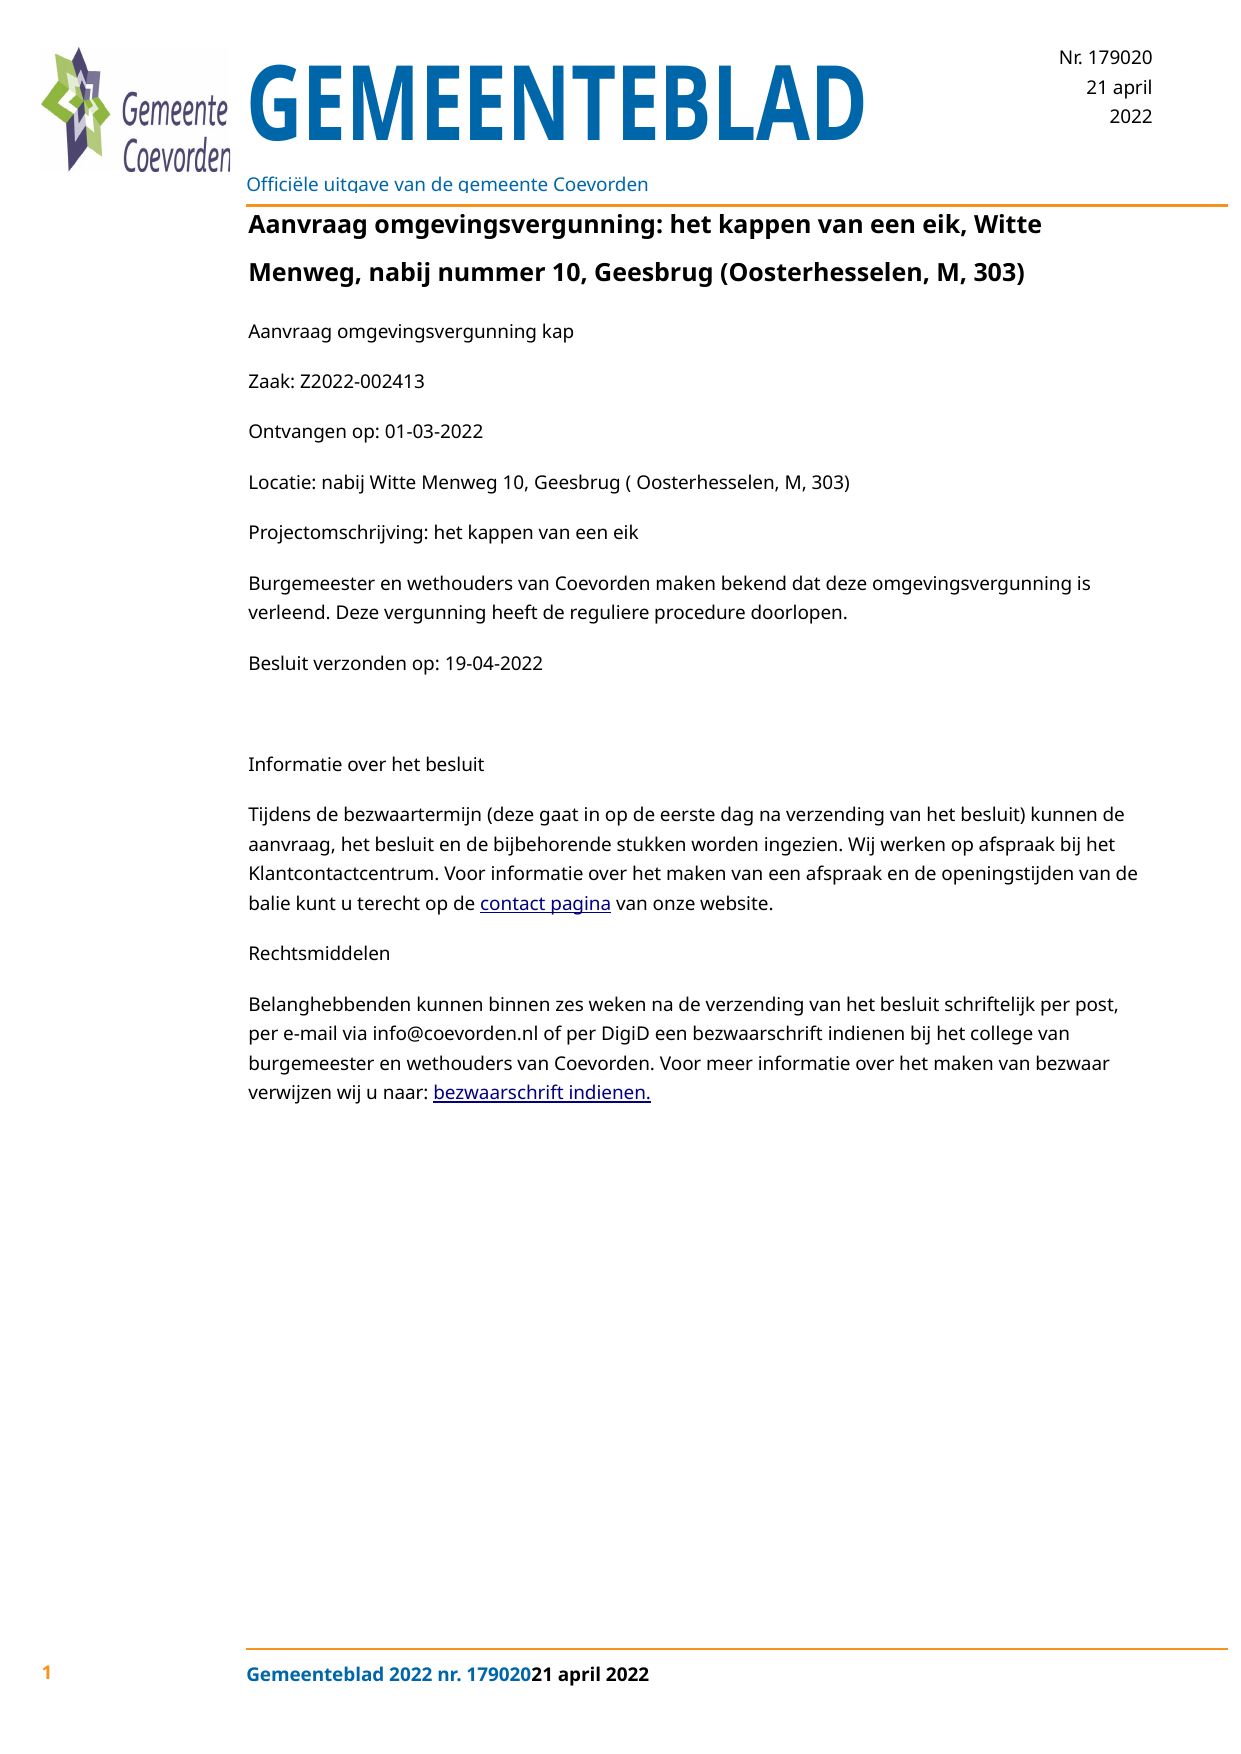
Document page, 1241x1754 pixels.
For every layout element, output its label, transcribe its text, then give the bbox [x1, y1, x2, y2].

text Aanvraag omgevingsvergunning kap [248, 318, 1152, 344]
text Locatie: nabij Witte Menweg 10, Geesbrug ( Oosterhesselen, M, 303) [248, 469, 1152, 495]
text Tijdens de bezwaartermijn (deze gaat in op de eerste dag na verzending van het besluit) kunnen de aanvraag, het besluit en de bijbehorende stukken worden ingezien. Wij werken op afspraak bij het Klantcontactcentrum. Voor informatie over het maken van een afspraak en de openingstijden van de balie kunt u terecht op de contact pagina van onze website. [248, 801, 1152, 916]
text Belanghebbenden kunnen binnen zes weken na de verzending van het besluit schriftelijk per post, per e-mail via info@coevorden.nl of per DigiD een bezwaarschrift indienen bij het college van burgemeester en wethouders van Coevorden. Voor meer informatie over het maken van bezwaar verwijzen wij u naar: bezwaarschrift indienen. [248, 991, 1152, 1105]
text Rechtsmiddelen [248, 940, 1152, 966]
text Burgemeester en wethouders van Coevorden maken bekend dat deze omgevingsvergunning is verleend. Deze vergunning heeft de reguliere procedure doorlopen. [248, 570, 1152, 625]
text Zaak: Z2022-002413 [248, 368, 1152, 394]
text Ontvangen op: 01-03-2022 [248, 419, 1152, 444]
text Besluit verzonden op: 19-04-2022 [248, 650, 1152, 676]
text Informatie over het besluit [248, 751, 1152, 777]
picture [41, 47, 231, 172]
text Projectomschrijving: het kappen van een eik [248, 519, 1152, 545]
text Aanvraag omgevingsvergunning: het kappen van een eik, Witte Menweg, nabij nummer 10, Geesbrug (Oosterhesselen, M, 303) [248, 207, 1152, 288]
